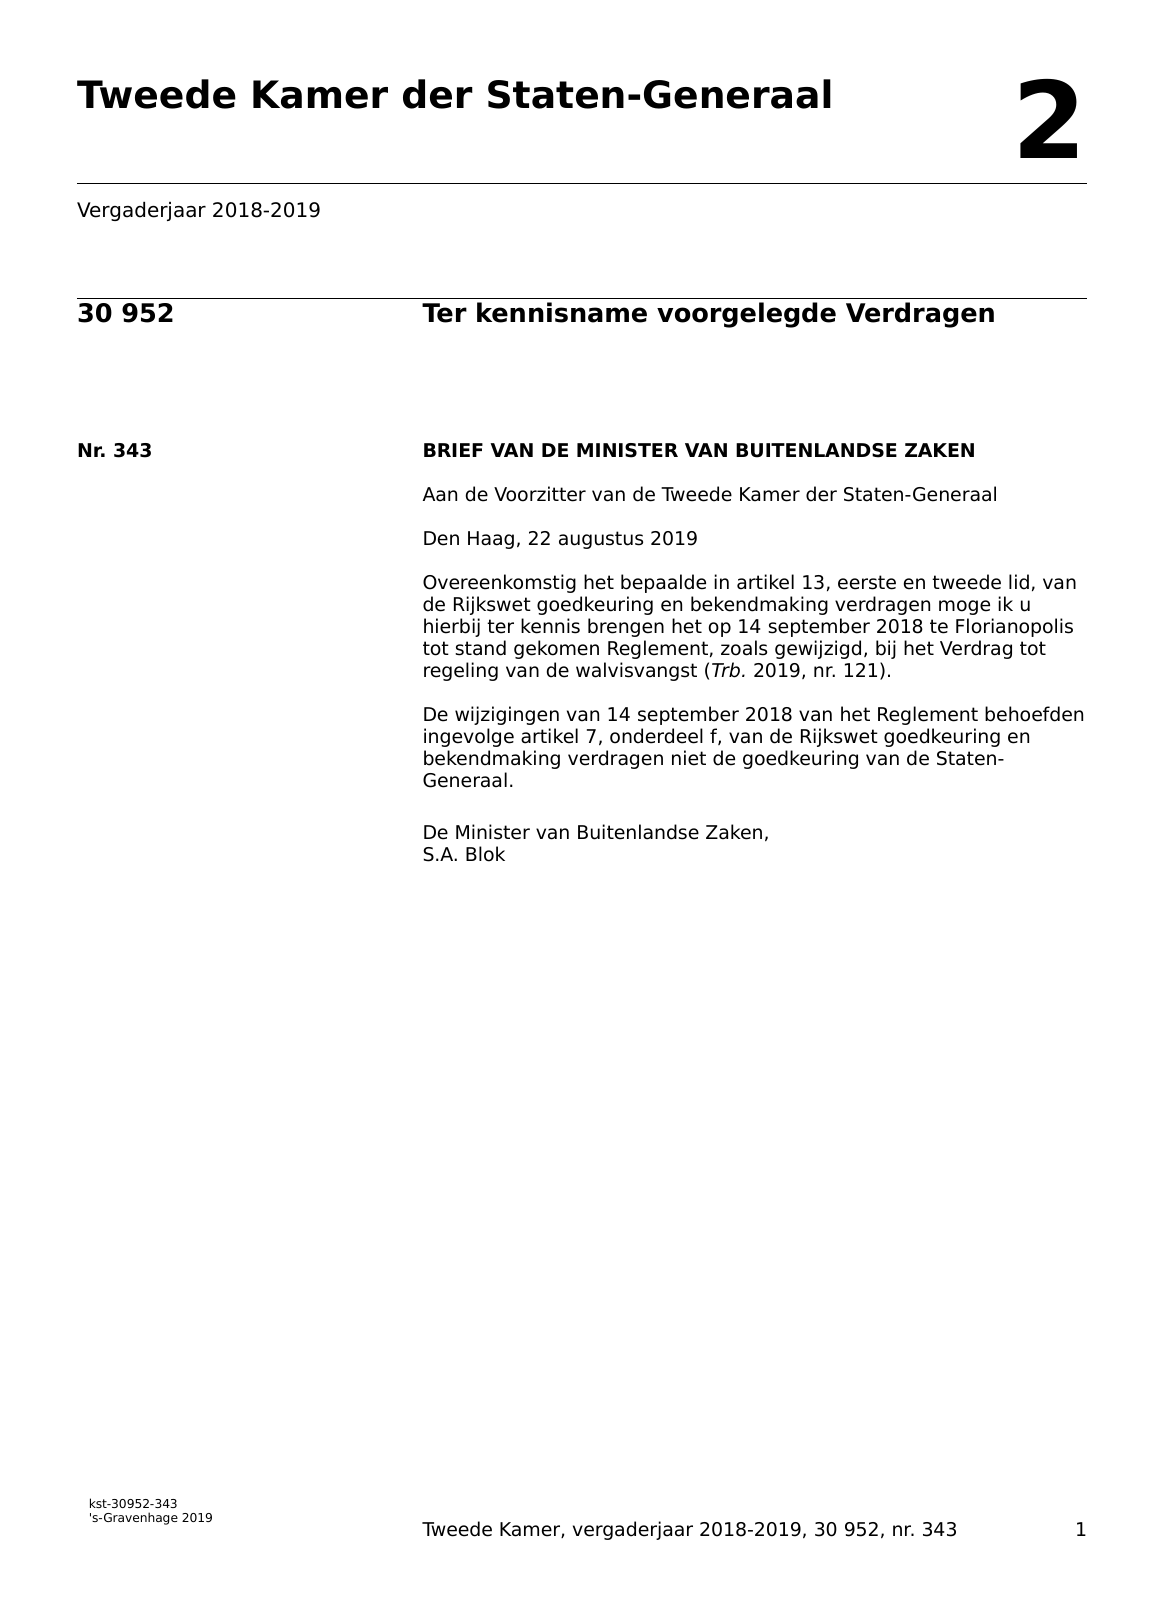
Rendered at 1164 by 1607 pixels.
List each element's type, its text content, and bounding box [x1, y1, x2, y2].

text Overeenkomstig het bepaalde in artikel 13, eerste en tweede lid, van de Rijkswet goedkeuring en bekendmaking verdragen moge ik u hierbij ter kennis brengen het op 14 september 2018 te Florianopolis tot stand gekomen Reglement, zoals gewijzigd, bij het Verdrag tot regeling van de walvisvangst (Trb. 2019, nr. 121). [422, 572, 1087, 682]
text De Minister van Buitenlandse Zaken, S.A. Blok [422, 822, 1087, 866]
text kst-30952-343 [88, 1497, 323, 1511]
table_cell Vergaderjaar 2018-2019 [77, 184, 1087, 298]
subtitle Nr. 343 BRIEF VAN DE MINISTER VAN BUITENLANDSE ZAKEN [77, 440, 1087, 462]
text Aan de Voorzitter van de Tweede Kamer der Staten-Generaal [422, 484, 1087, 506]
text De wijzigingen van 14 september 2018 van het Reglement behoefden ingevolge artikel 7, onderdeel f, van de Rijkswet goedkeuring en bekendmaking verdragen niet de goedkeuring van de Staten-Generaal. [422, 704, 1087, 792]
table_header 2 [886, 59, 1087, 183]
subtitle 30 952 Ter kennisname voorgelegde Verdragen [77, 299, 1087, 329]
text Den Haag, 22 augustus 2019 [422, 528, 1087, 550]
text 's-Gravenhage 2019 [88, 1511, 323, 1525]
table_header Tweede Kamer der Staten-Generaal [77, 59, 886, 183]
